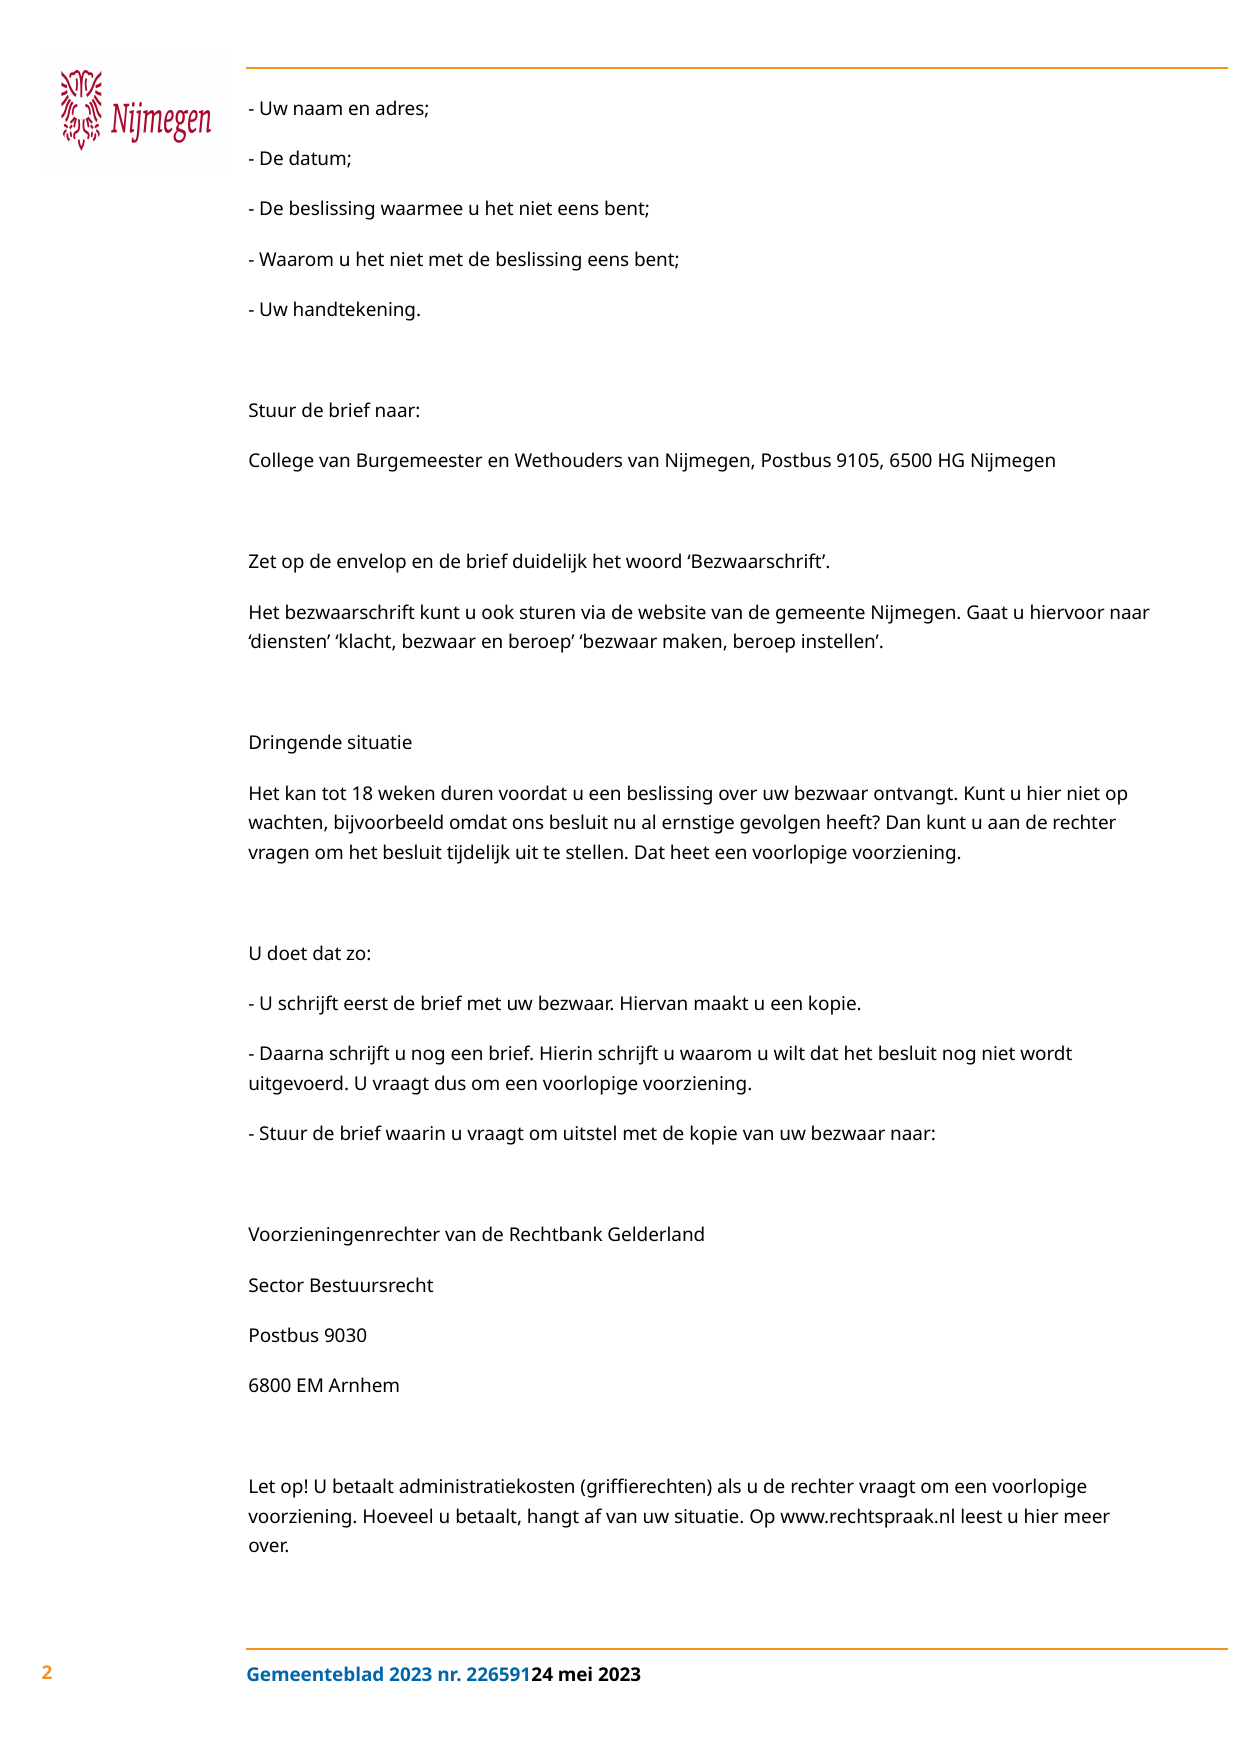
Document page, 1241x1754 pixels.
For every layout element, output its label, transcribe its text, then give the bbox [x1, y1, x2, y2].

text - Stuur de brief waarin u vraagt om uitstel met de kopie van uw bezwaar naar: [248, 1121, 1152, 1146]
text Let op! U betaalt administratiekosten (griffierechten) als u de rechter vraagt om een voorlopige voorziening. Hoeveel u betaalt, hangt af van uw situatie. Op www.rechtspraak.nl leest u hier meer over. [248, 1473, 1152, 1558]
text Voorzieningenrechter van de Rechtbank Gelderland [248, 1221, 1152, 1247]
text Sector Bestuursrecht [248, 1272, 1152, 1298]
text - U schrijft eerst de brief met uw bezwaar. Hiervan maakt u een kopie. [248, 990, 1152, 1016]
text Het kan tot 18 weken duren voordat u een beslissing over uw bezwaar ontvangt. Kunt u hier niet op wachten, bijvoorbeeld omdat ons besluit nu al ernstige gevolgen heeft? Dan kunt u aan de rechter vragen om het besluit tijdelijk uit te stellen. Dat heet een voorlopige voorziening. [248, 780, 1152, 865]
text - Daarna schrijft u nog een brief. Hierin schrijft u waarom u wilt dat het besluit nog niet wordt uitgevoerd. U vraagt dus om een voorlopige voorziening. [248, 1041, 1152, 1096]
text College van Burgemeester en Wethouders van Nijmegen, Postbus 9105, 6500 HG Nijmegen [248, 448, 1152, 473]
text Zet op de envelop en de brief duidelijk het woord ‘Bezwaarschrift’. [248, 548, 1152, 574]
text Het bezwaarschrift kunt u ook sturen via de website van de gemeente Nijmegen. Gaat u hiervoor naar ‘diensten’ ‘klacht, bezwaar en beroep’ ‘bezwaar maken, beroep instellen’. [248, 599, 1152, 654]
text - Uw naam en adres; [248, 95, 1152, 121]
text Dringende situatie [248, 729, 1152, 755]
text - De beslissing waarmee u het niet eens bent; [248, 196, 1152, 221]
text U doet dat zo: [248, 940, 1152, 966]
text Postbus 9030 [248, 1322, 1152, 1348]
text - Uw handtekening. [248, 296, 1152, 322]
text - Waarom u het niet met de beslissing eens bent; [248, 246, 1152, 272]
text Stuur de brief naar: [248, 397, 1152, 423]
picture [41, 47, 231, 172]
text 6800 EM Arnhem [248, 1373, 1152, 1398]
text - De datum; [248, 145, 1152, 171]
